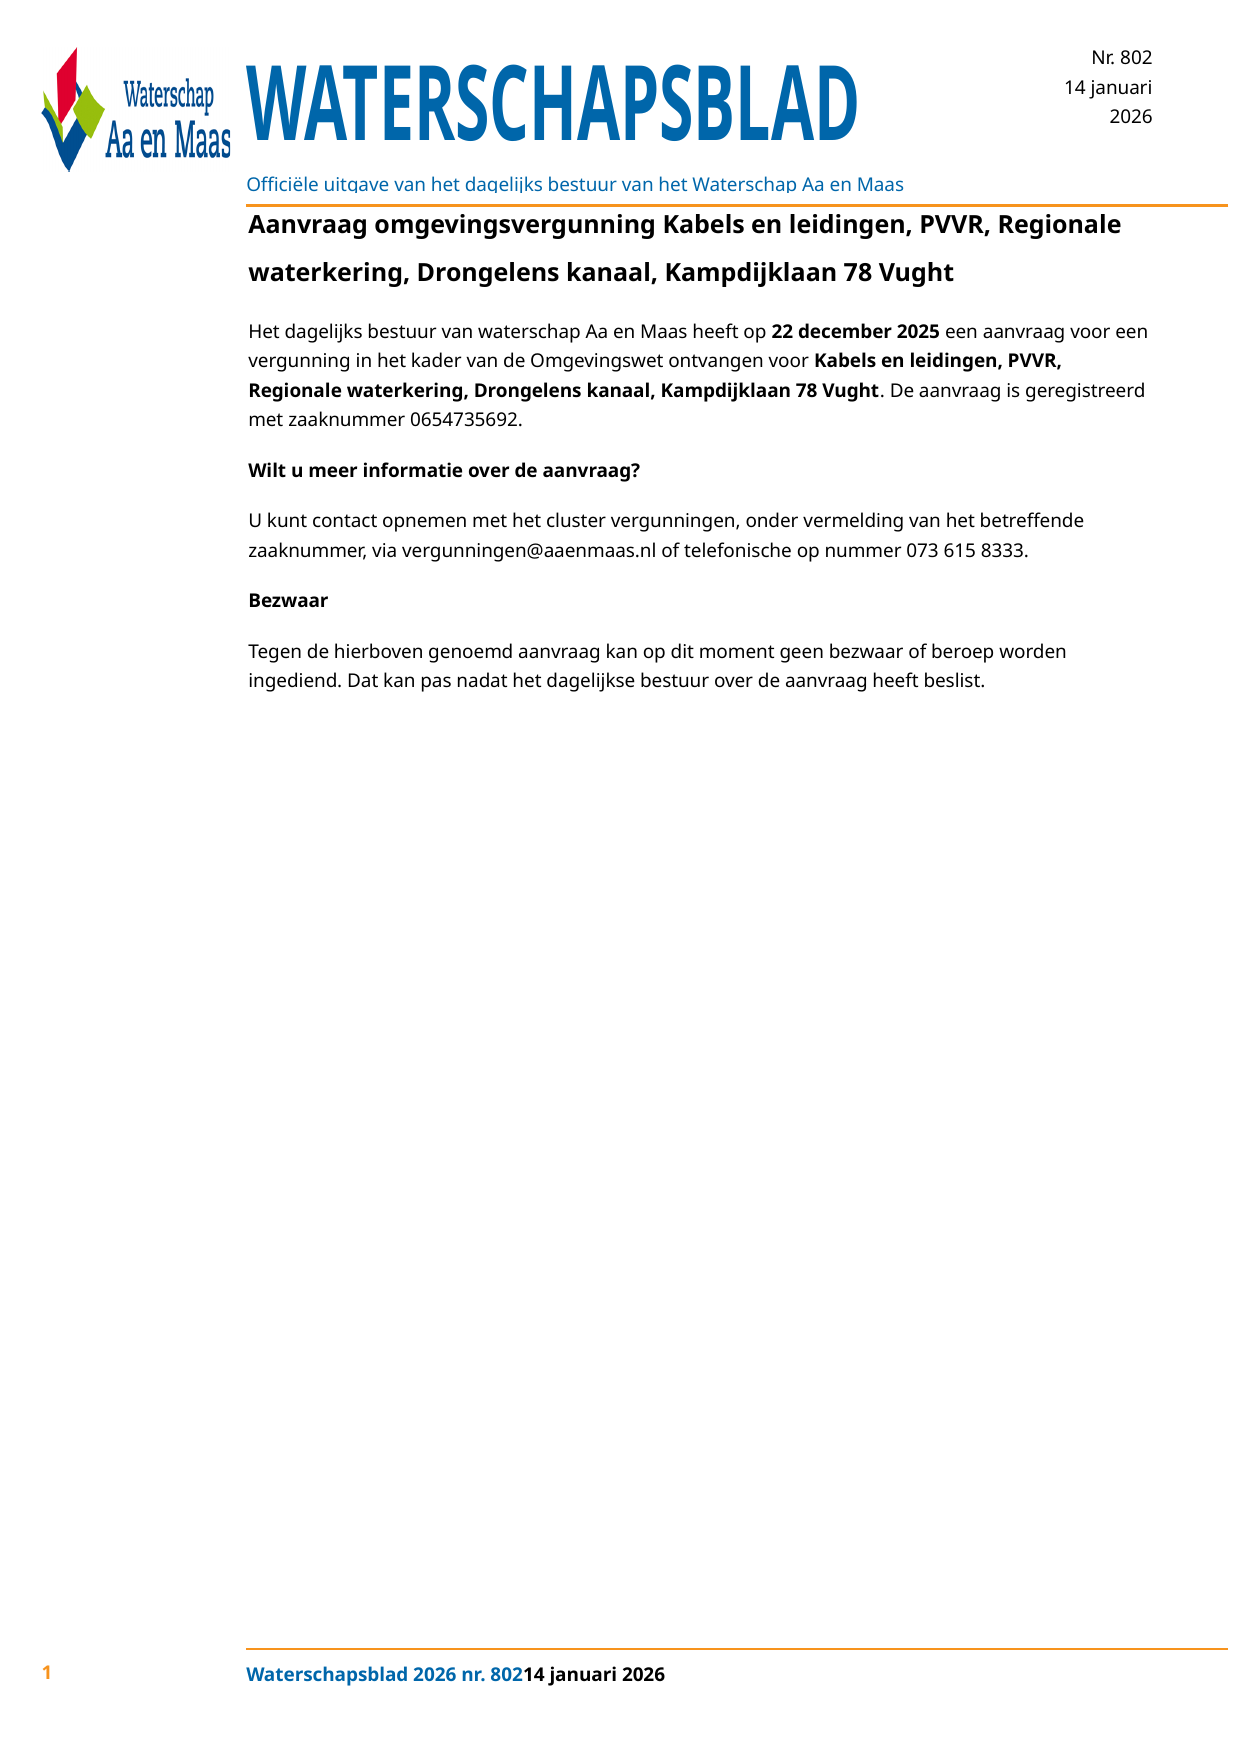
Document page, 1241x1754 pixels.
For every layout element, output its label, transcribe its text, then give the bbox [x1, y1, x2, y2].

text Wilt u meer informatie over de aanvraag? [248, 457, 1152, 483]
text Aanvraag omgevingsvergunning Kabels en leidingen, PVVR, Regionale waterkering, Drongelens kanaal, Kampdijklaan 78 Vught [248, 207, 1152, 288]
text U kunt contact opnemen met het cluster vergunningen, onder vermelding van het betreffende zaaknummer, via vergunningen@aaenmaas.nl of telefonische op nummer 073 615 8333. [248, 507, 1152, 563]
text Tegen de hierboven genoemd aanvraag kan op dit moment geen bezwaar of beroep worden ingediend. Dat kan pas nadat het dagelijkse bestuur over de aanvraag heeft beslist. [248, 638, 1152, 693]
picture [41, 47, 231, 172]
text Het dagelijks bestuur van waterschap Aa en Maas heeft op 22 december 2025 een aanvraag voor een vergunning in het kader van de Omgevingswet ontvangen voor Kabels en leidingen, PVVR, Regionale waterkering, Drongelens kanaal, Kampdijklaan 78 Vught. De aanvraag is geregistreerd met zaaknummer 0654735692. [248, 318, 1152, 432]
text Bezwaar [248, 587, 1152, 613]
